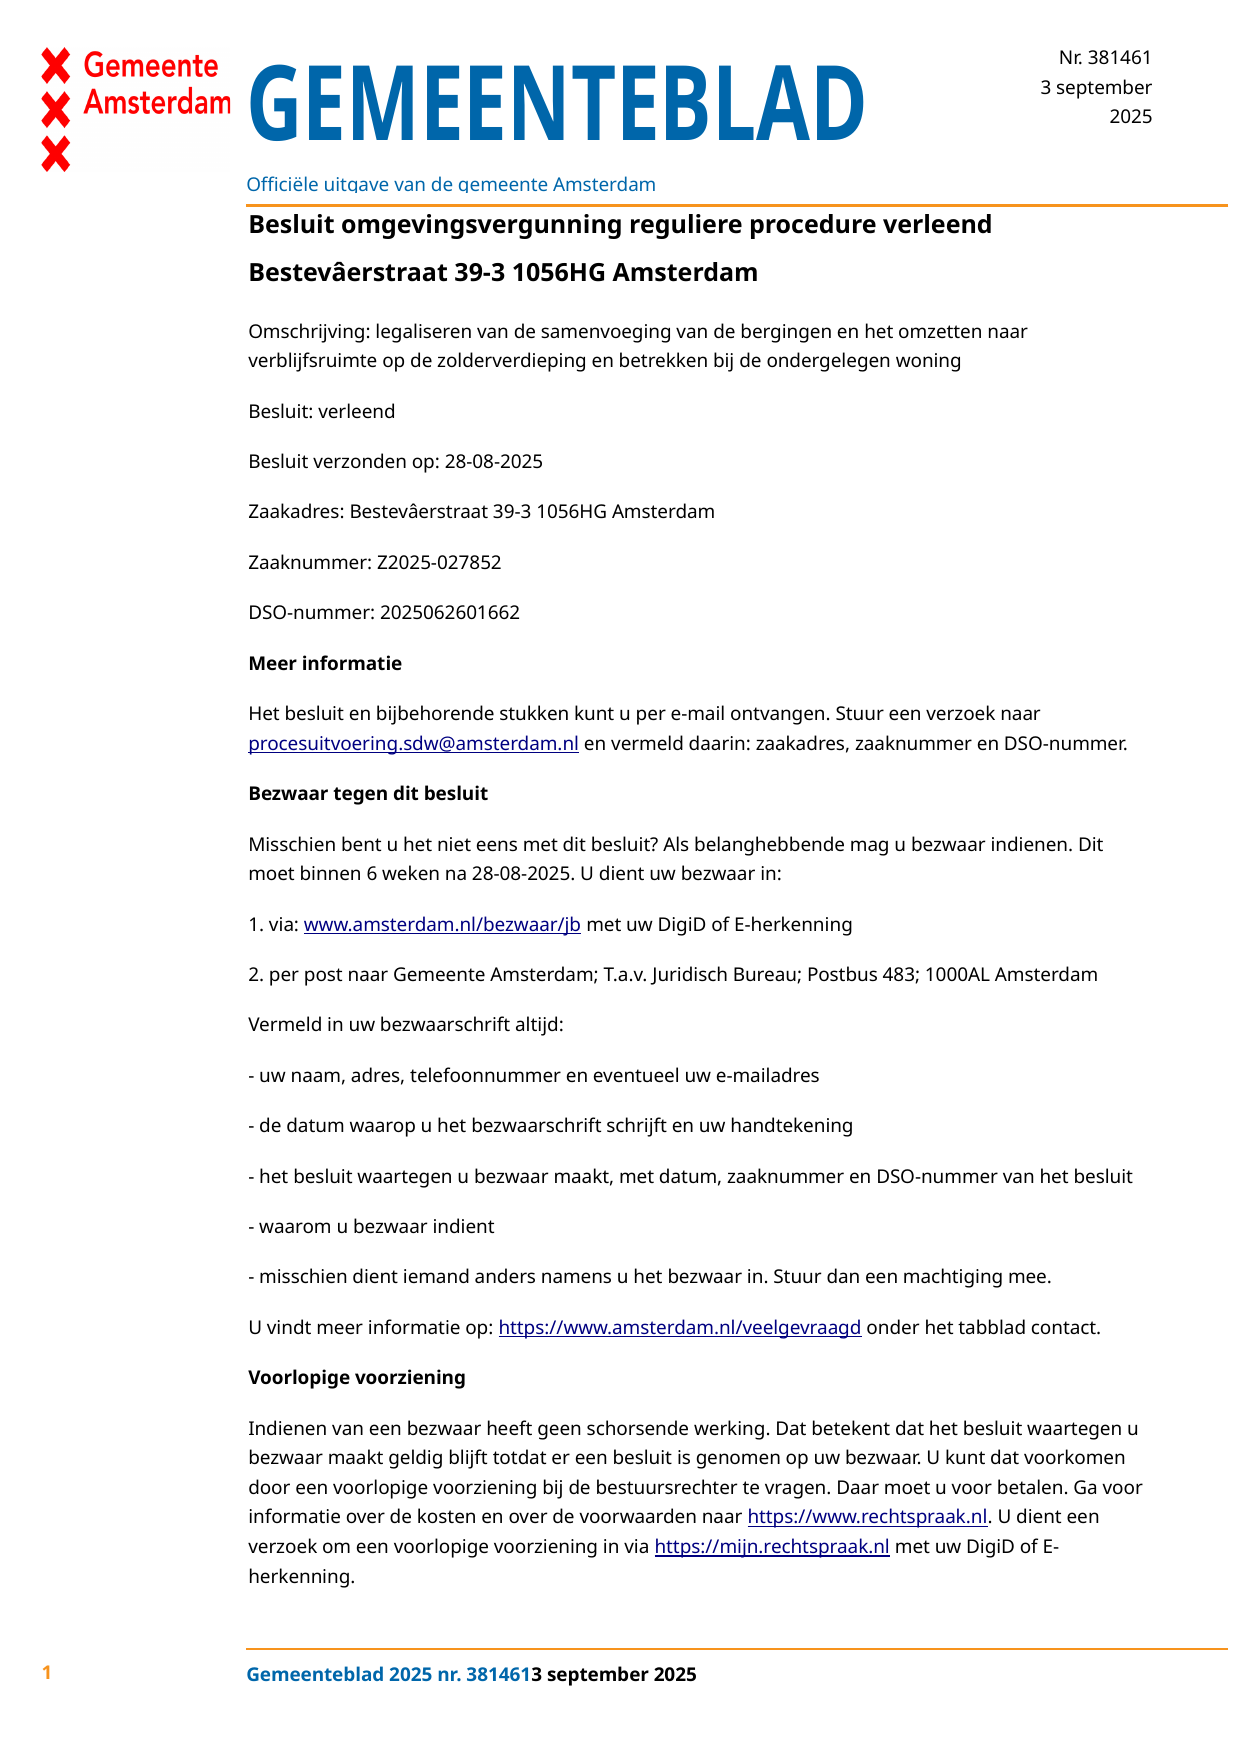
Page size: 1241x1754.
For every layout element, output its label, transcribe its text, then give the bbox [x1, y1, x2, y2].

text Vermeld in uw bezwaarschrift altijd: [248, 1012, 1152, 1037]
text 2. per post naar Gemeente Amsterdam; T.a.v. Juridisch Bureau; Postbus 483; 1000AL Amsterdam [248, 961, 1152, 987]
text Besluit verzonden op: 28-08-2025 [248, 448, 1152, 474]
text - uw naam, adres, telefoonnummer en eventueel uw e-mailadres [248, 1062, 1152, 1088]
text Het besluit en bijbehorende stukken kunt u per e-mail ontvangen. Stuur een verzoek naar procesuitvoering.sdw@amsterdam.nl en vermeld daarin: zaakadres, zaaknummer en DSO-nummer. [248, 700, 1152, 756]
text Misschien bent u het niet eens met dit besluit? Als belanghebbende mag u bezwaar indienen. Dit moet binnen 6 weken na 28-08-2025. U dient uw bezwaar in: [248, 831, 1152, 886]
text Voorlopige voorziening [248, 1364, 1152, 1390]
text DSO-nummer: 2025062601662 [248, 599, 1152, 625]
text Zaakadres: Bestevâerstraat 39-3 1056HG Amsterdam [248, 499, 1152, 524]
text - misschien dient iemand anders namens u het bezwaar in. Stuur dan een machtiging mee. [248, 1264, 1152, 1289]
text U vindt meer informatie op: https://www.amsterdam.nl/veelgevraagd onder het tabblad contact. [248, 1314, 1152, 1340]
picture [41, 47, 231, 172]
text Bezwaar tegen dit besluit [248, 780, 1152, 806]
text Indienen van een bezwaar heeft geen schorsende werking. Dat betekent dat het besluit waartegen u bezwaar maakt geldig blijft totdat er een besluit is genomen op uw bezwaar. U kunt dat voorkomen door een voorlopige voorziening bij de bestuursrechter te vragen. Daar moet u voor betalen. Ga voor informatie over de kosten en over de voorwaarden naar https://www.rechtspraak.nl. U dient een verzoek om een voorlopige voorziening in via https://mijn.rechtspraak.nl met uw DigiD of E-herkenning. [248, 1415, 1152, 1589]
text Besluit: verleend [248, 398, 1152, 424]
text - het besluit waartegen u bezwaar maakt, met datum, zaaknummer en DSO-nummer van het besluit [248, 1163, 1152, 1189]
text 1. via: www.amsterdam.nl/bezwaar/jb met uw DigiD of E-herkenning [248, 911, 1152, 937]
text Omschrijving: legaliseren van de samenvoeging van de bergingen en het omzetten naar verblijfsruimte op de zolderverdieping en betrekken bij de ondergelegen woning [248, 318, 1152, 373]
text Besluit omgevingsvergunning reguliere procedure verleend Bestevâerstraat 39-3 1056HG Amsterdam [248, 207, 1152, 288]
text - waarom u bezwaar indient [248, 1213, 1152, 1239]
text Meer informatie [248, 650, 1152, 676]
text - de datum waarop u het bezwaarschrift schrijft en uw handtekening [248, 1112, 1152, 1138]
text Zaaknummer: Z2025-027852 [248, 549, 1152, 575]
